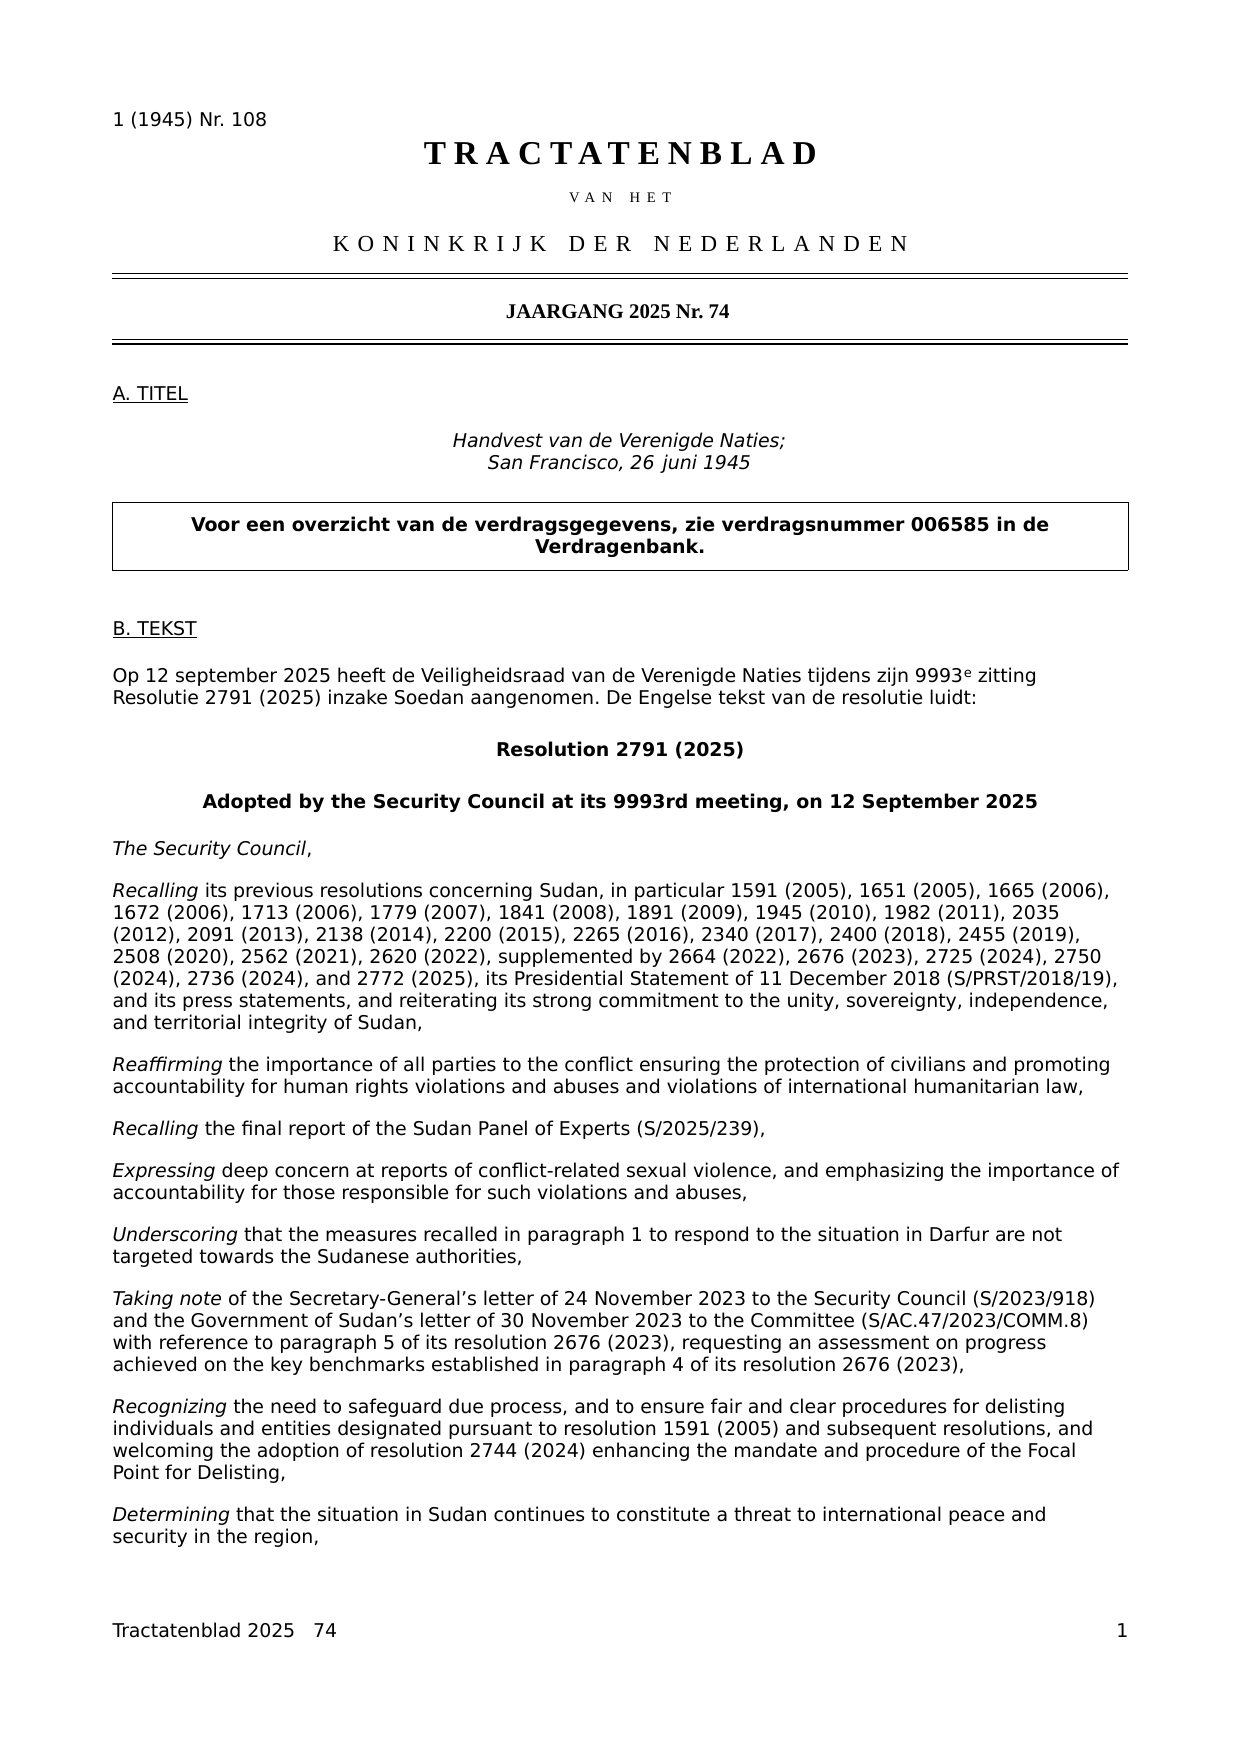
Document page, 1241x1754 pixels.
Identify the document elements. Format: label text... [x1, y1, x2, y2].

text San Francisco, 26 juni 1945 [112, 452, 1128, 474]
text Underscoring that the measures recalled in paragraph 1 to respond to the situation in Darfur are not targeted towards the Sudanese authorities, [112, 1224, 1128, 1268]
text Recalling the final report of the Sudan Panel of Experts (S/2025/239), [112, 1118, 1128, 1140]
subtitle A. TITEL [112, 383, 1128, 405]
text TRACTATENBLAD [112, 133, 1128, 172]
text Taking note of the Secretary-General’s letter of 24 November 2023 to the Security Council (S/2023/918) and the Government of Sudan’s letter of 30 November 2023 to the Committee (S/AC.47/2023/COMM.8) with reference to paragraph 5 of its resolution 2676 (2023), requesting an assessment on progress achieved on the key benchmarks established in paragraph 4 of its resolution 2676 (2023), [112, 1288, 1128, 1376]
text The Security Council, [112, 838, 1128, 860]
text JAARGANG 2025 Nr. 74 [112, 299, 1128, 323]
subtitle B. TEKST [112, 618, 1128, 640]
subtitle Adopted by the Security Council at its 9993rd meeting, on 12 September 2025 [112, 791, 1128, 813]
text Determining that the situation in Sudan continues to constitute a threat to international peace and security in the region, [112, 1503, 1128, 1547]
text VAN HET [112, 189, 1128, 206]
text Handvest van de Verenigde Naties; [112, 430, 1128, 452]
text Expressing deep concern at reports of conflict-related sexual violence, and emphasizing the importance of accountability for those responsible for such violations and abuses, [112, 1160, 1128, 1204]
text KONINKRIJK DER NEDERLANDEN [112, 229, 1128, 256]
text Recalling its previous resolutions concerning Sudan, in particular 1591 (2005), 1651 (2005), 1665 (2006), 1672 (2006), 1713 (2006), 1779 (2007), 1841 (2008), 1891 (2009), 1945 (2010), 1982 (2011), 2035 (2012), 2091 (2013), 2138 (2014), 2200 (2015), 2265 (2016), 2340 (2017), 2400 (2018), 2455 (2019), 2508 (2020), 2562 (2021), 2620 (2022), supplemented by 2664 (2022), 2676 (2023), 2725 (2024), 2750 (2024), 2736 (2024), and 2772 (2025), its Presidential Statement of 11 December 2018 (S/PRST/2018/19), and its press statements, and reiterating its strong commitment to the unity, sovereignty, independence, and territorial integrity of Sudan, [112, 880, 1128, 1034]
text Recognizing the need to safeguard due process, and to ensure fair and clear procedures for delisting individuals and entities designated pursuant to resolution 1591 (2005) and subsequent resolutions, and welcoming the adoption of resolution 2744 (2024) enhancing the mandate and procedure of the Focal Point for Delisting, [112, 1396, 1128, 1483]
text Reaffirming the importance of all parties to the conflict ensuring the protection of civilians and promoting accountability for human rights violations and abuses and violations of international humanitarian law, [112, 1054, 1128, 1098]
text 1 (1945) Nr. 108 [112, 109, 1128, 131]
subtitle Resolution 2791 (2025) [112, 739, 1128, 761]
text Op 12 september 2025 heeft de Veiligheidsraad van de Verenigde Naties tijdens zijn 9993e zitting Resolutie 2791 (2025) inzake Soedan aangenomen. De Engelse tekst van de resolutie luidt: [112, 665, 1128, 709]
